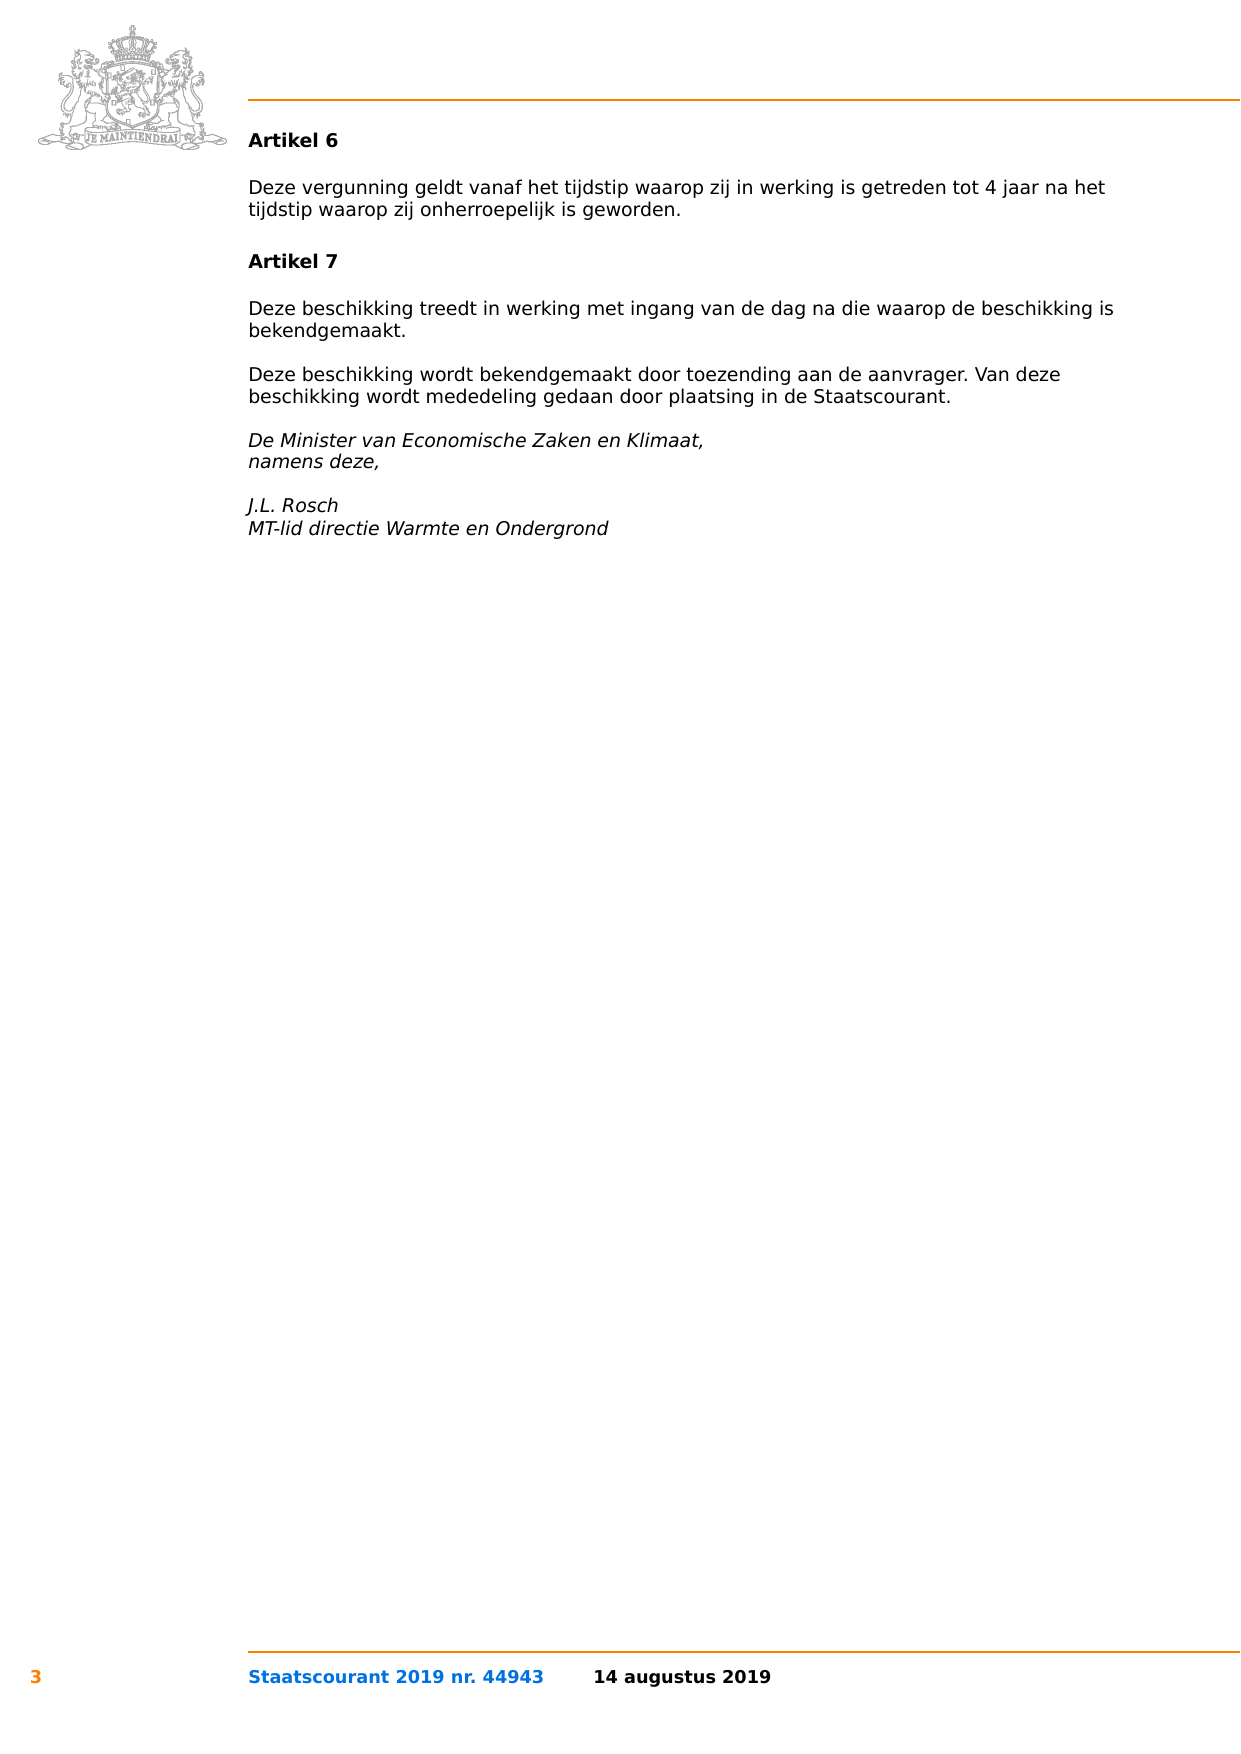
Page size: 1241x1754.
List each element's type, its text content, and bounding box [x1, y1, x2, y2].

subtitle Artikel 7 [248, 251, 1163, 273]
subtitle Artikel 6 [248, 130, 1163, 152]
text De Minister van Economische Zaken en Klimaat, namens deze, J.L. Rosch MT-lid directie Warmte en Ondergrond [248, 429, 1163, 539]
text Deze vergunning geldt vanaf het tijdstip waarop zij in werking is getreden tot 4 jaar na het tijdstip waarop zij onherroepelijk is geworden. [248, 177, 1163, 221]
text Deze beschikking treedt in werking met ingang van de dag na die waarop de beschikking is bekendgemaakt. [248, 298, 1163, 342]
text Deze beschikking wordt bekendgemaakt door toezending aan de aanvrager. Van deze beschikking wordt mededeling gedaan door plaatsing in de Staatscourant. [248, 364, 1163, 408]
picture [38, 25, 227, 150]
